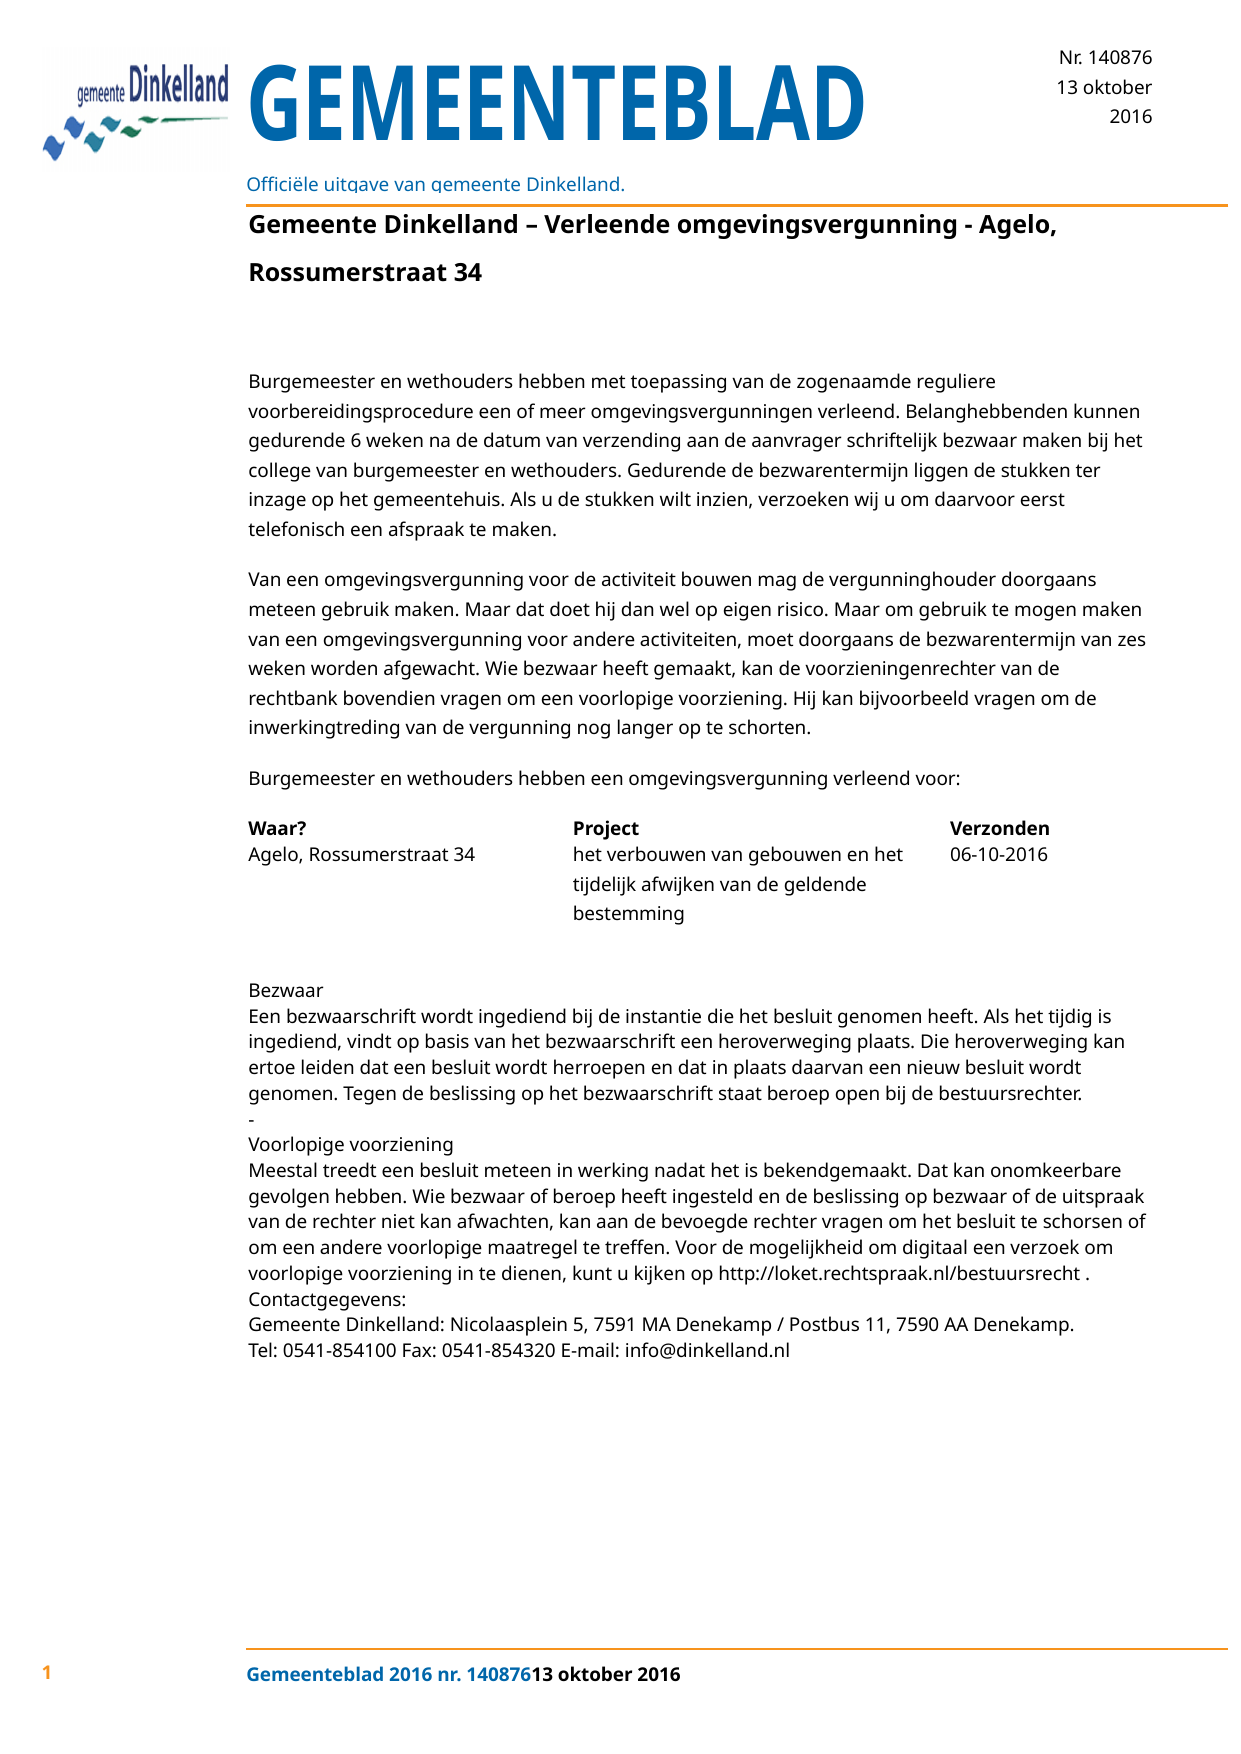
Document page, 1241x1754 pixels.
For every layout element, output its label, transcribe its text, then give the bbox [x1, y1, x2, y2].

table_header Project [573, 816, 950, 841]
text Van een omgevingsvergunning voor de activiteit bouwen mag de vergunninghouder doorgaans meteen gebruik maken. Maar dat doet hij dan wel op eigen risico. Maar om gebruik te mogen maken van een omgevingsvergunning voor andere activiteiten, moet doorgaans de bezwarentermijn van zes weken worden afgewacht. Wie bezwaar heeft gemaakt, kan de voorzieningenrechter van de rechtbank bovendien vragen om een voorlopige voorziening. Hij kan bijvoorbeeld vragen om de inwerkingtreding van de vergunning nog langer op te schorten. [248, 567, 1152, 740]
table_cell Agelo, Rossumerstraat 34 [248, 841, 573, 926]
table_header Waar? [248, 816, 573, 841]
text - [248, 1106, 1152, 1132]
text Burgemeester en wethouders hebben met toepassing van de zogenaamde reguliere voorbereidingsprocedure een of meer omgevingsvergunningen verleend. Belanghebbenden kunnen gedurende 6 weken na de datum van verzending aan de aanvrager schriftelijk bezwaar maken bij het college van burgemeester en wethouders. Gedurende de bezwarentermijn liggen de stukken ter inzage op het gemeentehuis. Als u de stukken wilt inzien, verzoeken wij u om daarvoor eerst telefonisch een afspraak te maken. [248, 368, 1152, 542]
text Burgemeester en wethouders hebben een omgevingsvergunning verleend voor: [248, 765, 1152, 791]
text Meestal treedt een besluit meteen in werking nadat het is bekendgemaakt. Dat kan onomkeerbare gevolgen hebben. Wie bezwaar of beroep heeft ingesteld en de beslissing op bezwaar of de uitspraak van de rechter niet kan afwachten, kan aan de bevoegde rechter vragen om het besluit te schorsen of om een andere voorlopige maatregel te treffen. Voor de mogelijkheid om digitaal een verzoek om voorlopige voorziening in te dienen, kunt u kijken op http://loket.rechtspraak.nl/bestuursrecht . [248, 1157, 1152, 1286]
text Tel: 0541-854100 Fax: 0541-854320 E-mail: info@dinkelland.nl [248, 1337, 1152, 1363]
text Bezwaar [248, 977, 1152, 1003]
table_cell het verbouwen van gebouwen en het tijdelijk afwijken van de geldende bestemming [573, 841, 950, 926]
text Gemeente Dinkelland – Verleende omgevingsvergunning - Agelo, Rossumerstraat 34 [248, 207, 1152, 288]
picture [41, 47, 231, 172]
table_header Verzonden [950, 816, 1152, 841]
text Een bezwaarschrift wordt ingediend bij de instantie die het besluit genomen heeft. Als het tijdig is ingediend, vindt op basis van het bezwaarschrift een heroverweging plaats. Die heroverweging kan ertoe leiden dat een besluit wordt herroepen en dat in plaats daarvan een nieuw besluit wordt genomen. Tegen de beslissing op het bezwaarschrift staat beroep open bij de bestuursrechter. [248, 1003, 1152, 1106]
text Voorlopige voorziening [248, 1132, 1152, 1157]
text Contactgegevens: [248, 1286, 1152, 1312]
text Gemeente Dinkelland: Nicolaasplein 5, 7591 MA Denekamp / Postbus 11, 7590 AA Denekamp. [248, 1312, 1152, 1337]
table_cell 06-10-2016 [950, 841, 1152, 926]
